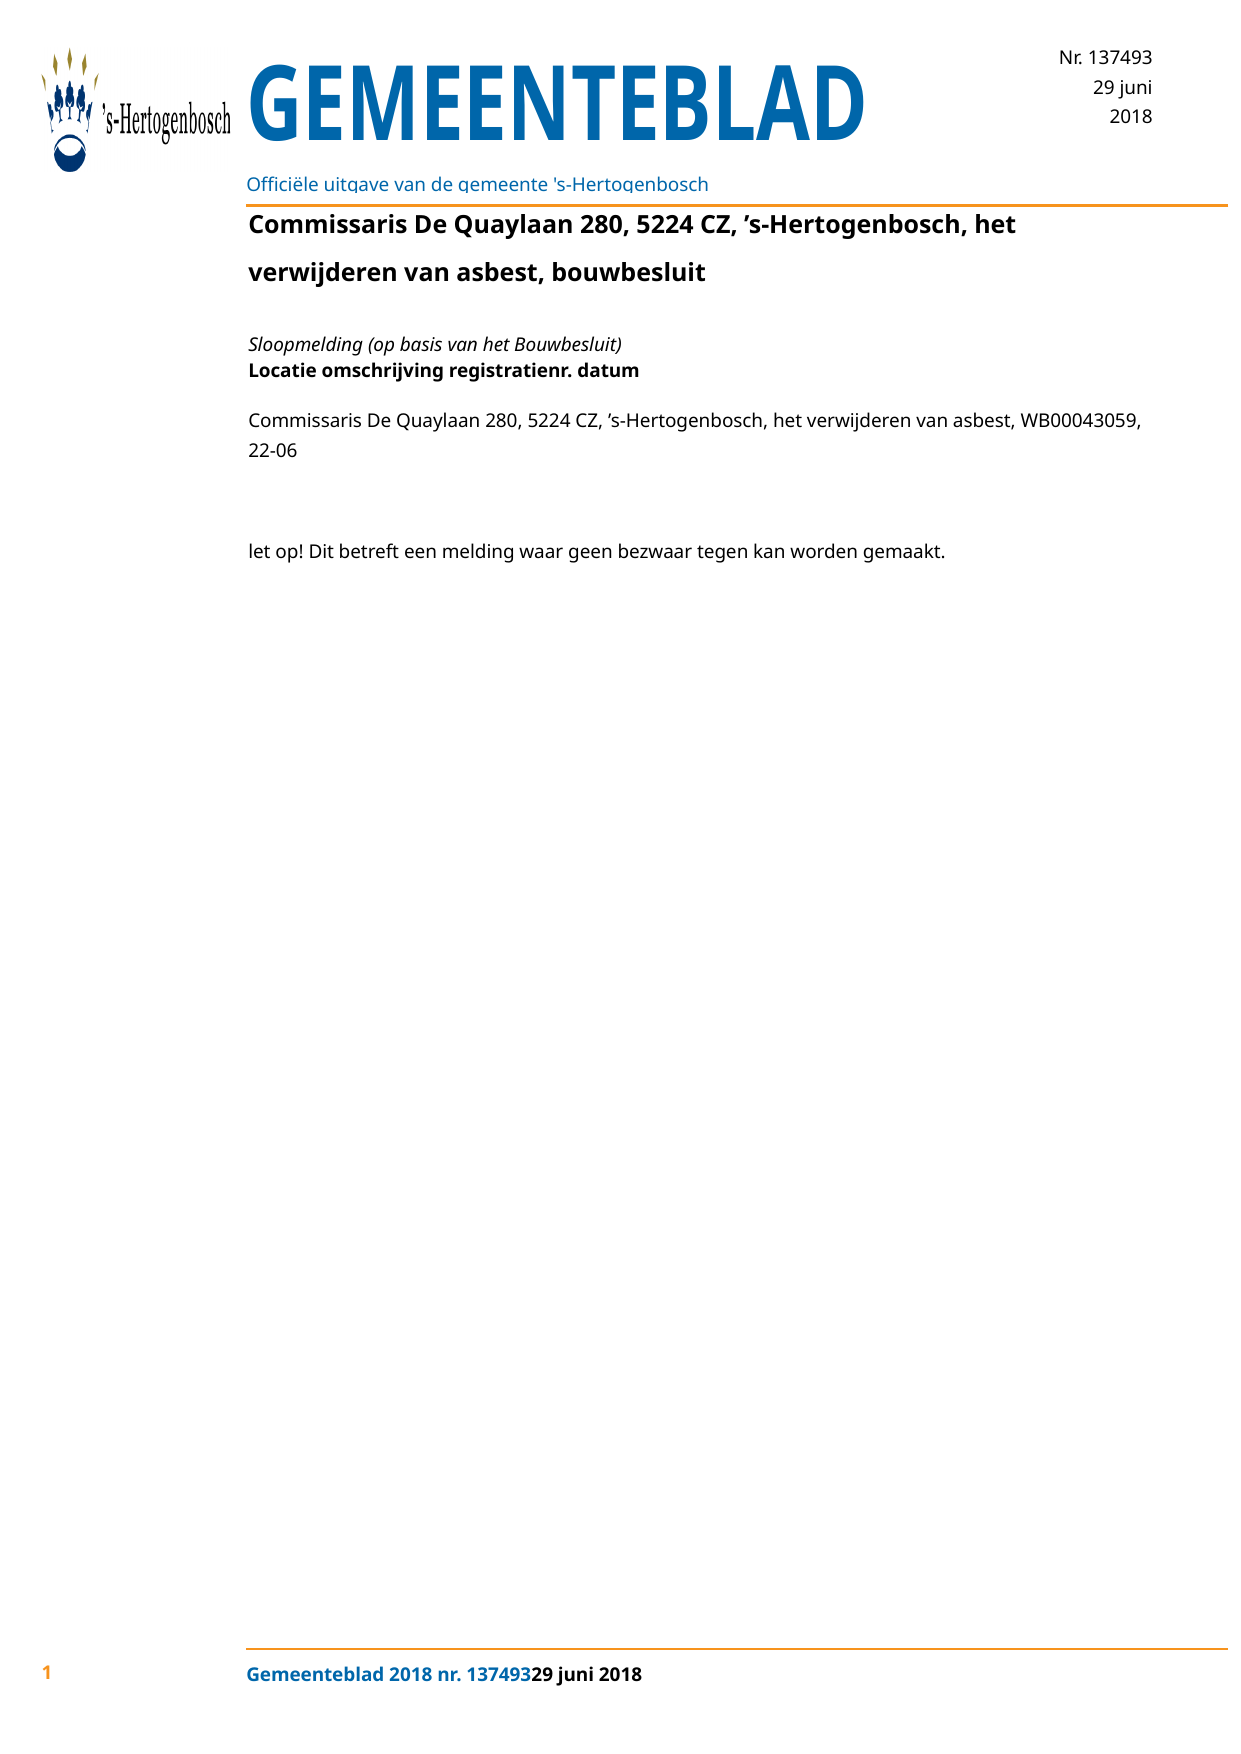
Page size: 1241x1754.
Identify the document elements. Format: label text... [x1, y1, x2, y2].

text let op! Dit betreft een melding waar geen bezwaar tegen kan worden gemaakt. [248, 538, 1152, 564]
text Locatie omschrijving registratienr. datum [248, 357, 1152, 383]
picture [41, 47, 231, 172]
text Sloopmelding (op basis van het Bouwbesluit) [248, 331, 1152, 357]
text Commissaris De Quaylaan 280, 5224 CZ, ’s-Hertogenbosch, het verwijderen van asbest, bouwbesluit [248, 207, 1152, 288]
text Commissaris De Quaylaan 280, 5224 CZ, ’s-Hertogenbosch, het verwijderen van asbest, WB00043059, 22-06 [248, 408, 1152, 463]
